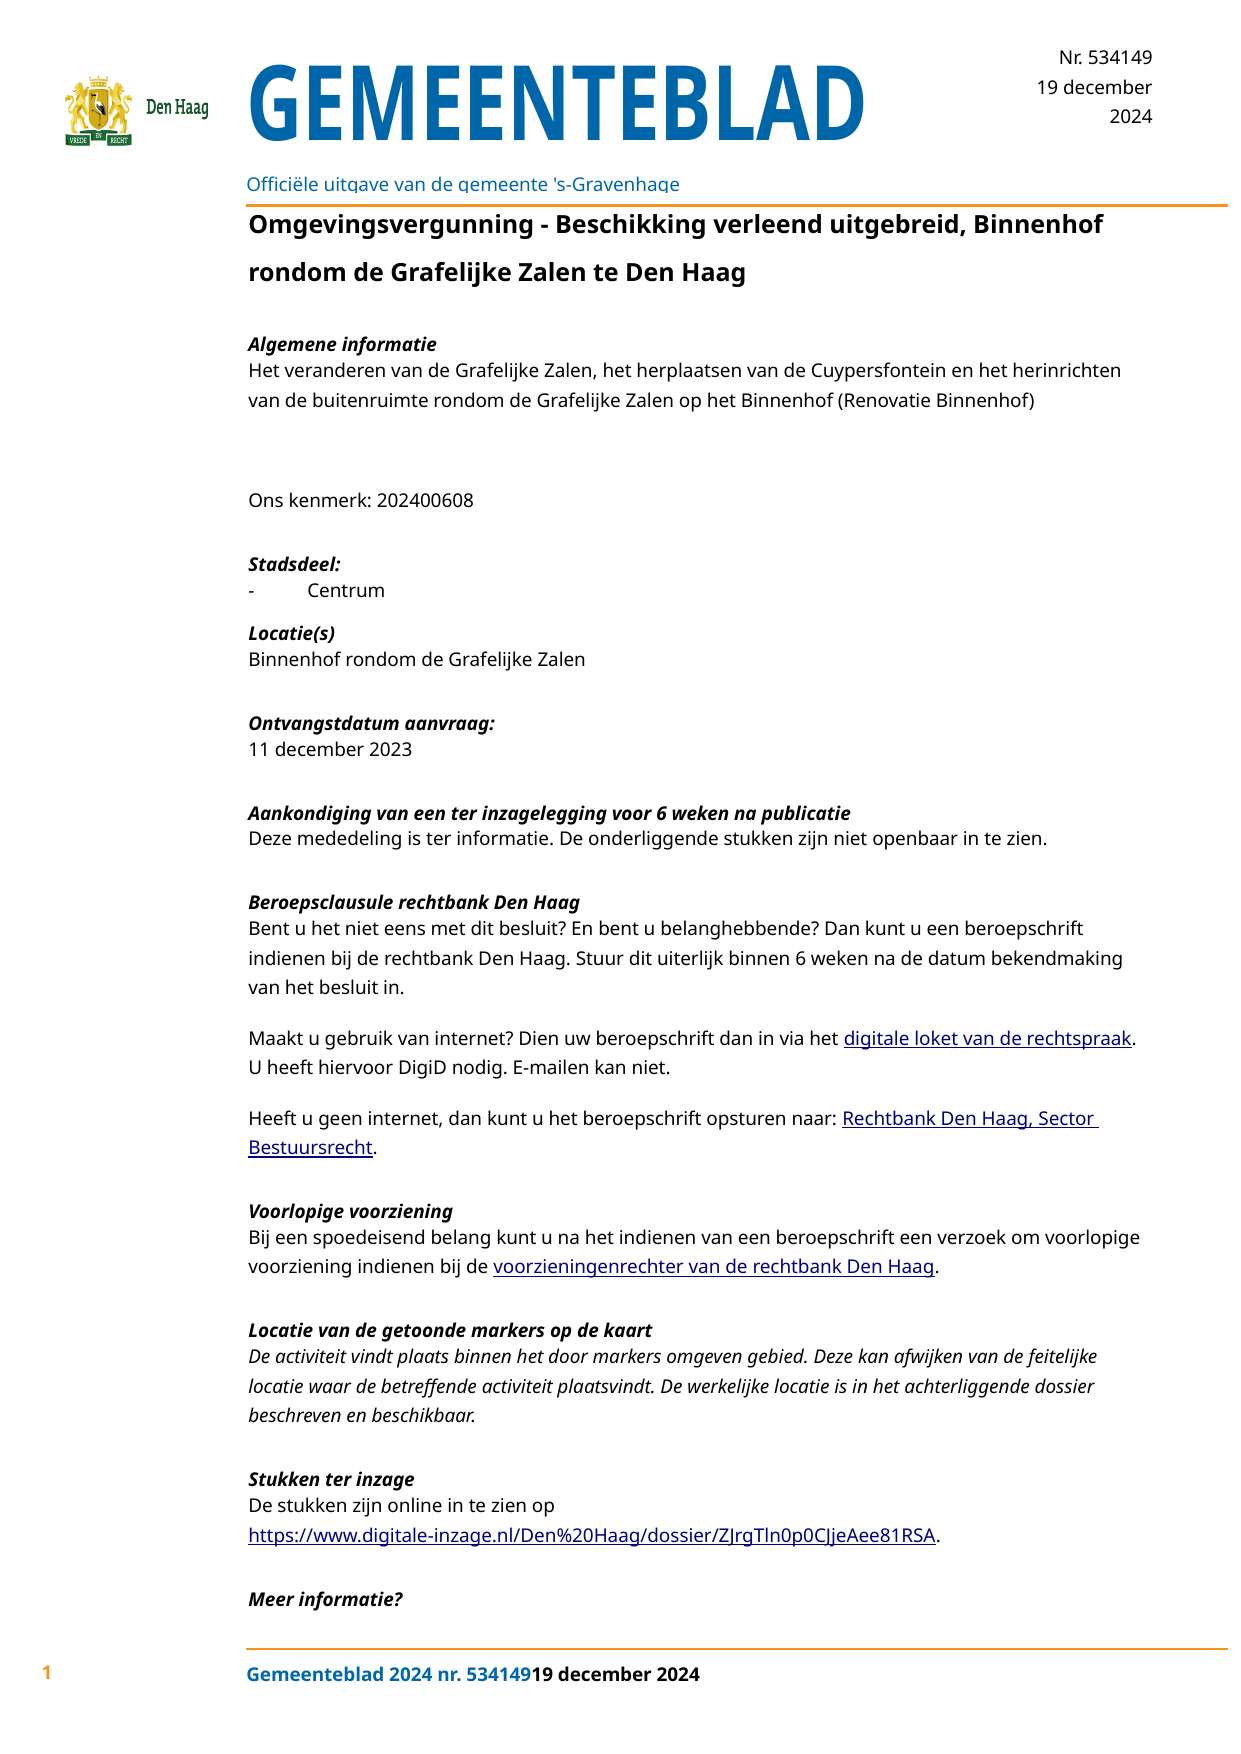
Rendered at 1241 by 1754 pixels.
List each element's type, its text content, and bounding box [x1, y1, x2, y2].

text Omgevingsvergunning - Beschikking verleend uitgebreid, Binnenhof rondom de Grafelijke Zalen te Den Haag [248, 207, 1152, 288]
text Binnenhof rondom de Grafelijke Zalen [248, 646, 1152, 672]
picture [41, 47, 231, 172]
list Centrum [248, 577, 1152, 603]
text Locatie(s) [248, 620, 1152, 646]
text Het veranderen van de Grafelijke Zalen, het herplaatsen van de Cuypersfontein en het herinrichten van de buitenruimte rondom de Grafelijke Zalen op het Binnenhof (Renovatie Binnenhof) [248, 357, 1152, 412]
text Stukken ter inzage [248, 1466, 1152, 1492]
text Aankondiging van een ter inzagelegging voor 6 weken na publicatie [248, 800, 1152, 826]
text Locatie van de getoonde markers op de kaart [248, 1318, 1152, 1343]
text Voorlopige voorziening [248, 1198, 1152, 1224]
text De stukken zijn online in te zien op https://www.digitale-inzage.nl/Den%20Haag/dossier/ZJrgTln0p0CJjeAee81RSA. [248, 1492, 1152, 1547]
text Deze mededeling is ter informatie. De onderliggende stukken zijn niet openbaar in te zien. [248, 826, 1152, 851]
text Algemene informatie [248, 331, 1152, 357]
text Maakt u gebruik van internet? Dien uw beroepschrift dan in via het digitale loket van de rechtspraak. U heeft hiervoor DigiD nodig. E-mailen kan niet. [248, 1025, 1152, 1080]
text Ontvangstdatum aanvraag: [248, 710, 1152, 736]
text Stadsdeel: [248, 552, 1152, 577]
text Meer informatie? [248, 1586, 1152, 1611]
text Heeft u geen internet, dan kunt u het beroepschrift opsturen naar: Rechtbank Den Haag, Sector Bestuursrecht. [248, 1105, 1152, 1160]
text Bij een spoedeisend belang kunt u na het indienen van een beroepschrift een verzoek om voorlopige voorziening indienen bij de voorzieningenrechter van de rechtbank Den Haag. [248, 1224, 1152, 1279]
text Beroepsclausule rechtbank Den Haag [248, 889, 1152, 915]
text De activiteit vindt plaats binnen het door markers omgeven gebied. Deze kan afwijken van de feitelijke locatie waar de betreffende activiteit plaatsvindt. De werkelijke locatie is in het achterliggende dossier beschreven en beschikbaar. [248, 1343, 1152, 1428]
text Ons kenmerk: 202400608 [248, 488, 1152, 513]
text Bent u het niet eens met dit besluit? En bent u belanghebbende? Dan kunt u een beroepschrift indienen bij de rechtbank Den Haag. Stuur dit uiterlijk binnen 6 weken na de datum bekendmaking van het besluit in. [248, 915, 1152, 1000]
text 11 december 2023 [248, 736, 1152, 762]
